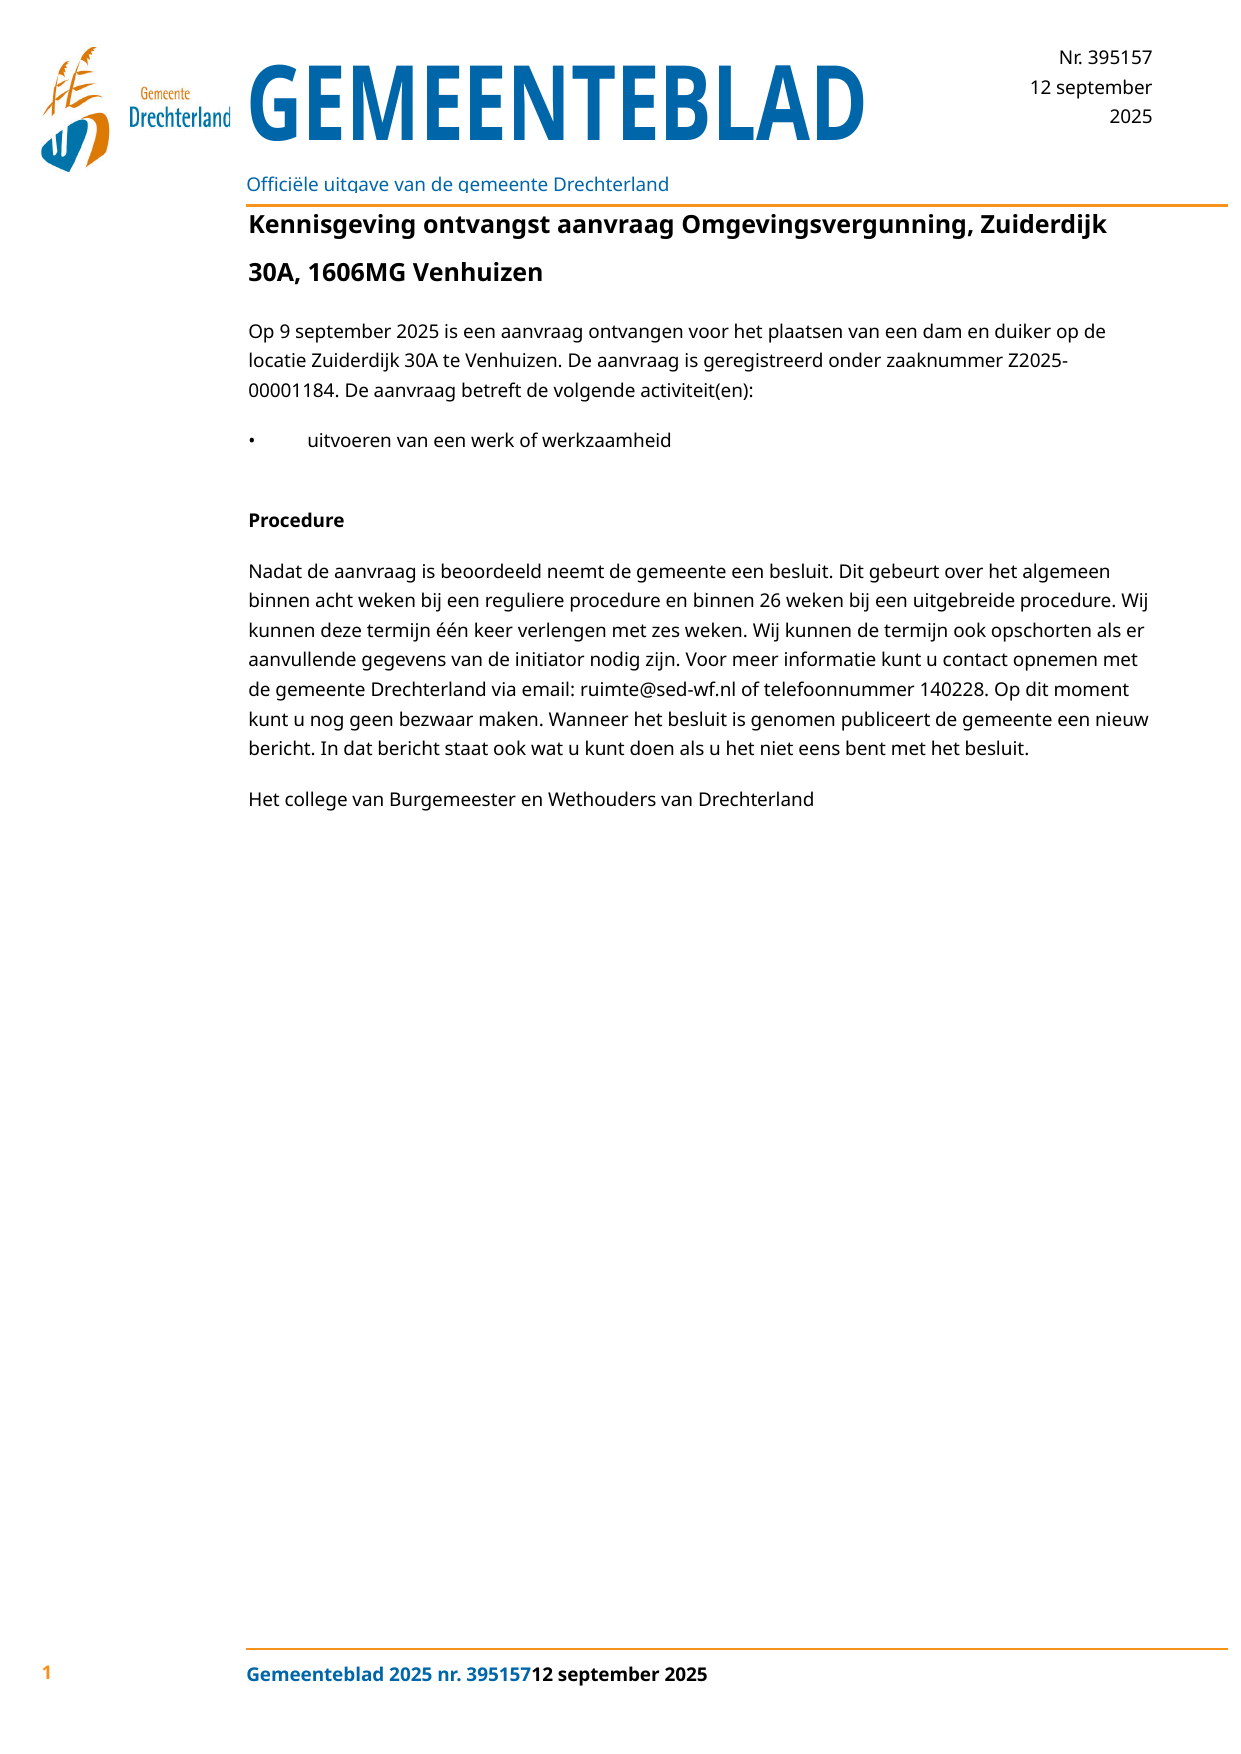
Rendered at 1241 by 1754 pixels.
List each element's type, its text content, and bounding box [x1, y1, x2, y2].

picture [41, 158, 64, 172]
text Kennisgeving ontvangst aanvraag Omgevingsvergunning, Zuiderdijk 30A, 1606MG Venhuizen [248, 207, 1152, 288]
text Nadat de aanvraag is beoordeeld neemt de gemeente een besluit. Dit gebeurt over het algemeen binnen acht weken bij een reguliere procedure en binnen 26 weken bij een uitgebreide procedure. Wij kunnen deze termijn één keer verlengen met zes weken. Wij kunnen de termijn ook opschorten als er aanvullende gegevens van de initiator nodig zijn. Voor meer informatie kunt u contact opnemen met de gemeente Drechterland via email: ruimte@sed-wf.nl of telefoonnummer 140228. Op dit moment kunt u nog geen bezwaar maken. Wanneer het besluit is genomen publiceert de gemeente een nieuw bericht. In dat bericht staat ook wat u kunt doen als u het niet eens bent met het besluit. [248, 558, 1152, 761]
text Procedure [248, 507, 1152, 533]
text Op 9 september 2025 is een aanvraag ontvangen voor het plaatsen van een dam en duiker op de locatie Zuiderdijk 30A te Venhuizen. De aanvraag is geregistreerd onder zaaknummer Z2025-00001184. De aanvraag betreft de volgende activiteit(en): [248, 318, 1152, 403]
text Het college van Burgemeester en Wethouders van Drechterland [248, 786, 1152, 812]
list uitvoeren van een werk of werkzaamheid [248, 427, 1152, 453]
picture [41, 47, 231, 172]
picture [226, 115, 231, 124]
